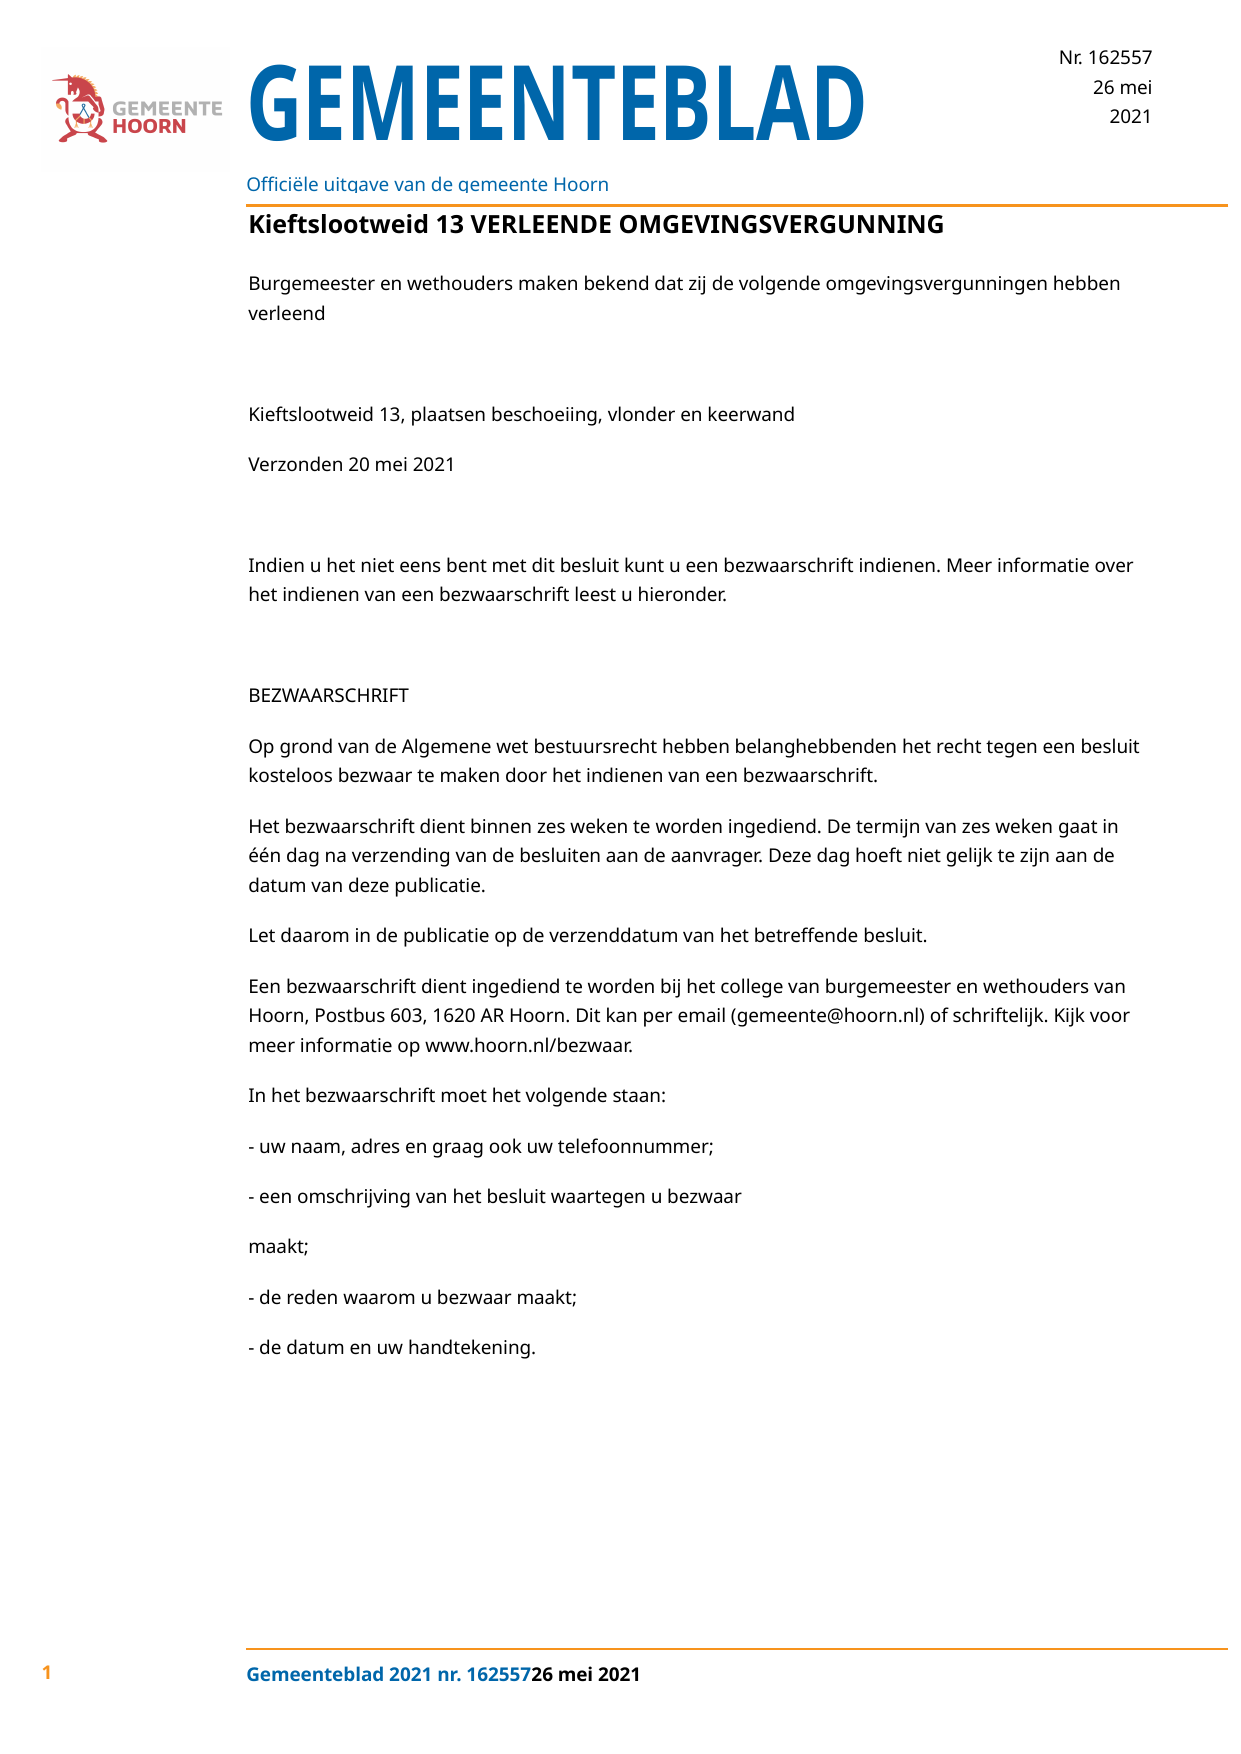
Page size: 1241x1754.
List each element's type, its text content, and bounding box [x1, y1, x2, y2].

text - de reden waarom u bezwaar maakt; [248, 1284, 1152, 1310]
picture [41, 47, 231, 172]
text Het bezwaarschrift dient binnen zes weken te worden ingediend. De termijn van zes weken gaat in één dag na verzending van de besluiten aan de aanvrager. Deze dag hoeft niet gelijk te zijn aan de datum van deze publicatie. [248, 813, 1152, 898]
text - een omschrijving van het besluit waartegen u bezwaar [248, 1183, 1152, 1209]
text Verzonden 20 mei 2021 [248, 451, 1152, 477]
text Let daarom in de publicatie op de verzenddatum van het betreffende besluit. [248, 922, 1152, 948]
text BEZWAARSCHRIFT [248, 682, 1152, 708]
text Burgemeester en wethouders maken bekend dat zij de volgende omgevingsvergunningen hebben verleend [248, 270, 1152, 326]
text Een bezwaarschrift dient ingediend te worden bij het college van burgemeester en wethouders van Hoorn, Postbus 603, 1620 AR Hoorn. Dit kan per email (gemeente@hoorn.nl) of schriftelijk. Kijk voor meer informatie op www.hoorn.nl/bezwaar. [248, 973, 1152, 1058]
text Kieftslootweid 13 VERLEENDE OMGEVINGSVERGUNNING [248, 207, 1152, 241]
text - de datum en uw handtekening. [248, 1334, 1152, 1360]
text maakt; [248, 1234, 1152, 1259]
text Indien u het niet eens bent met dit besluit kunt u een bezwaarschrift indienen. Meer informatie over het indienen van een bezwaarschrift leest u hieronder. [248, 552, 1152, 607]
text In het bezwaarschrift moet het volgende staan: [248, 1082, 1152, 1108]
text Kieftslootweid 13, plaatsen beschoeiing, vlonder en keerwand [248, 401, 1152, 426]
text - uw naam, adres en graag ook uw telefoonnummer; [248, 1133, 1152, 1158]
text Op grond van de Algemene wet bestuursrecht hebben belanghebbenden het recht tegen een besluit kosteloos bezwaar te maken door het indienen van een bezwaarschrift. [248, 733, 1152, 788]
